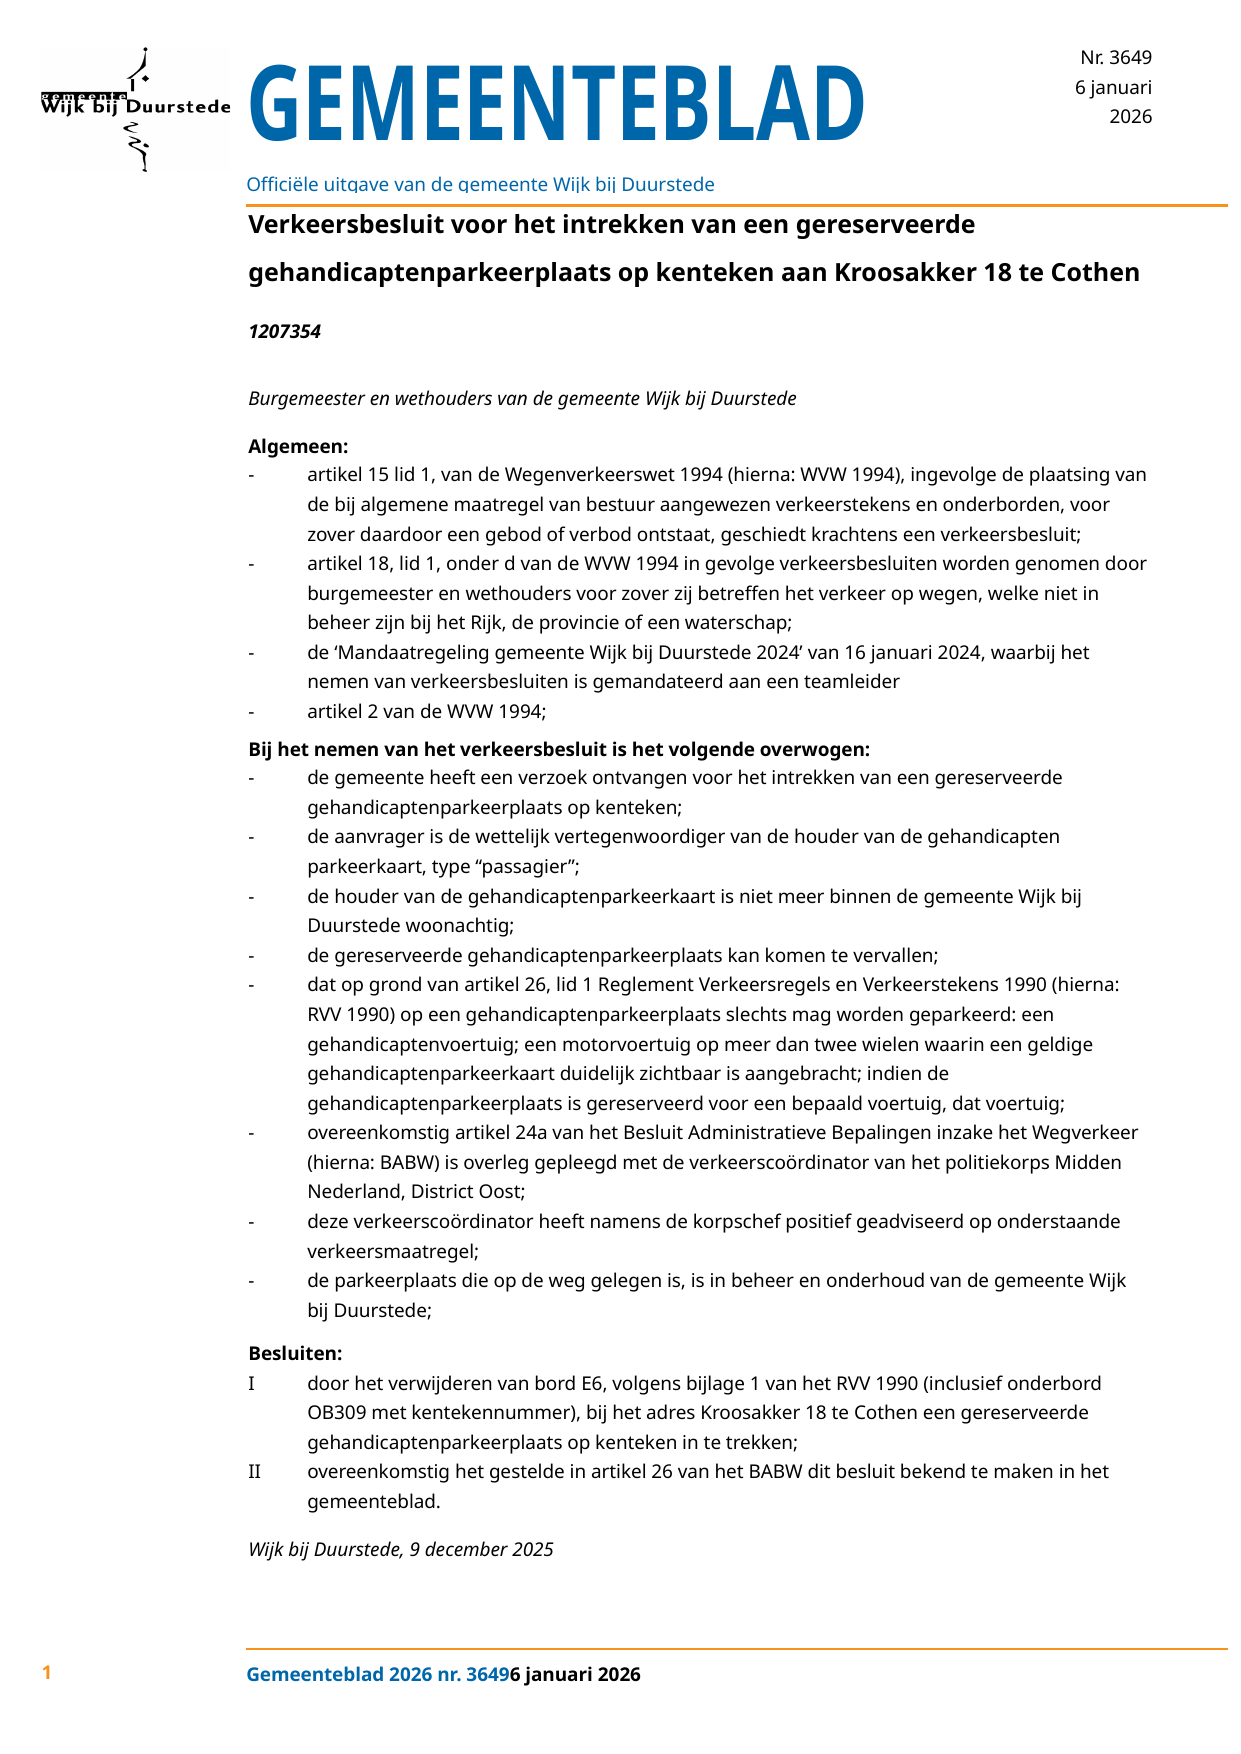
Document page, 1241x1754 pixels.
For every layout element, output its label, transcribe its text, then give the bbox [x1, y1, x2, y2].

text Verkeersbesluit voor het intrekken van een gereserveerde gehandicaptenparkeerplaats op kenteken aan Kroosakker 18 te Cothen [248, 207, 1152, 288]
list de ‘Mandaatregeling gemeente Wijk bij Duurstede 2024’ van 16 januari 2024, waarbij het nemen van verkeersbesluiten is gemandateerd aan een teamleider [248, 639, 1152, 694]
list de houder van de gehandicaptenparkeerkaart is niet meer binnen de gemeente Wijk bij Duurstede woonachtig; [248, 883, 1152, 938]
list de parkeerplaats die op de weg gelegen is, is in beheer en onderhoud van de gemeente Wijk bij Duurstede; [248, 1267, 1152, 1323]
list dat op grond van artikel 26, lid 1 Reglement Verkeersregels en Verkeerstekens 1990 (hierna: RVV 1990) op een gehandicaptenparkeerplaats slechts mag worden geparkeerd: een gehandicaptenvoertuig; een motorvoertuig op meer dan twee wielen waarin een geldige gehandicaptenparkeerkaart duidelijk zichtbaar is aangebracht; indien de gehandicaptenparkeerplaats is gereserveerd voor een bepaald voertuig, dat voertuig; [248, 972, 1152, 1116]
list overeenkomstig het gestelde in artikel 26 van het BABW dit besluit bekend te maken in het gemeenteblad. [248, 1458, 1152, 1514]
list de gereserveerde gehandicaptenparkeerplaats kan komen te vervallen; [248, 942, 1152, 968]
text Wijk bij Duurstede, 9 december 2025 [248, 1536, 1152, 1562]
text 1207354 [248, 318, 1152, 344]
list de aanvrager is de wettelijk vertegenwoordiger van de houder van de gehandicapten parkeerkaart, type “passagier”; [248, 824, 1152, 879]
list overeenkomstig artikel 24a van het Besluit Administratieve Bepalingen inzake het Wegverkeer (hierna: BABW) is overleg gepleegd met de verkeerscoördinator van het politiekorps Midden Nederland, District Oost; [248, 1119, 1152, 1204]
text Besluiten: [248, 1340, 1152, 1366]
text Burgemeester en wethouders van de gemeente Wijk bij Duurstede [248, 386, 1152, 411]
list deze verkeerscoördinator heeft namens de korpschef positief geadviseerd op onderstaande verkeersmaatregel; [248, 1208, 1152, 1263]
picture [41, 47, 231, 172]
list artikel 15 lid 1, van de Wegenverkeerswet 1994 (hierna: WVW 1994), ingevolge de plaatsing van de bij algemene maatregel van bestuur aangewezen verkeerstekens en onderborden, voor zover daardoor een gebod of verbod ontstaat, geschiedt krachtens een verkeersbesluit; [248, 462, 1152, 546]
list artikel 18, lid 1, onder d van de WVW 1994 in gevolge verkeersbesluiten worden genomen door burgemeester en wethouders voor zover zij betreffen het verkeer op wegen, welke niet in beheer zijn bij het Rijk, de provincie of een waterschap; [248, 550, 1152, 635]
list de gemeente heeft een verzoek ontvangen voor het intrekken van een gereserveerde gehandicaptenparkeerplaats op kenteken; [248, 764, 1152, 820]
text Bij het nemen van het verkeersbesluit is het volgende overwogen: [248, 736, 1152, 762]
text Algemeen: [248, 433, 1152, 459]
list artikel 2 van de WVW 1994; [248, 698, 1152, 724]
list door het verwijderen van bord E6, volgens bijlage 1 van het RVV 1990 (inclusief onderbord OB309 met kentekennummer), bij het adres Kroosakker 18 te Cothen een gereserveerde gehandicaptenparkeerplaats op kenteken in te trekken; [248, 1370, 1152, 1455]
